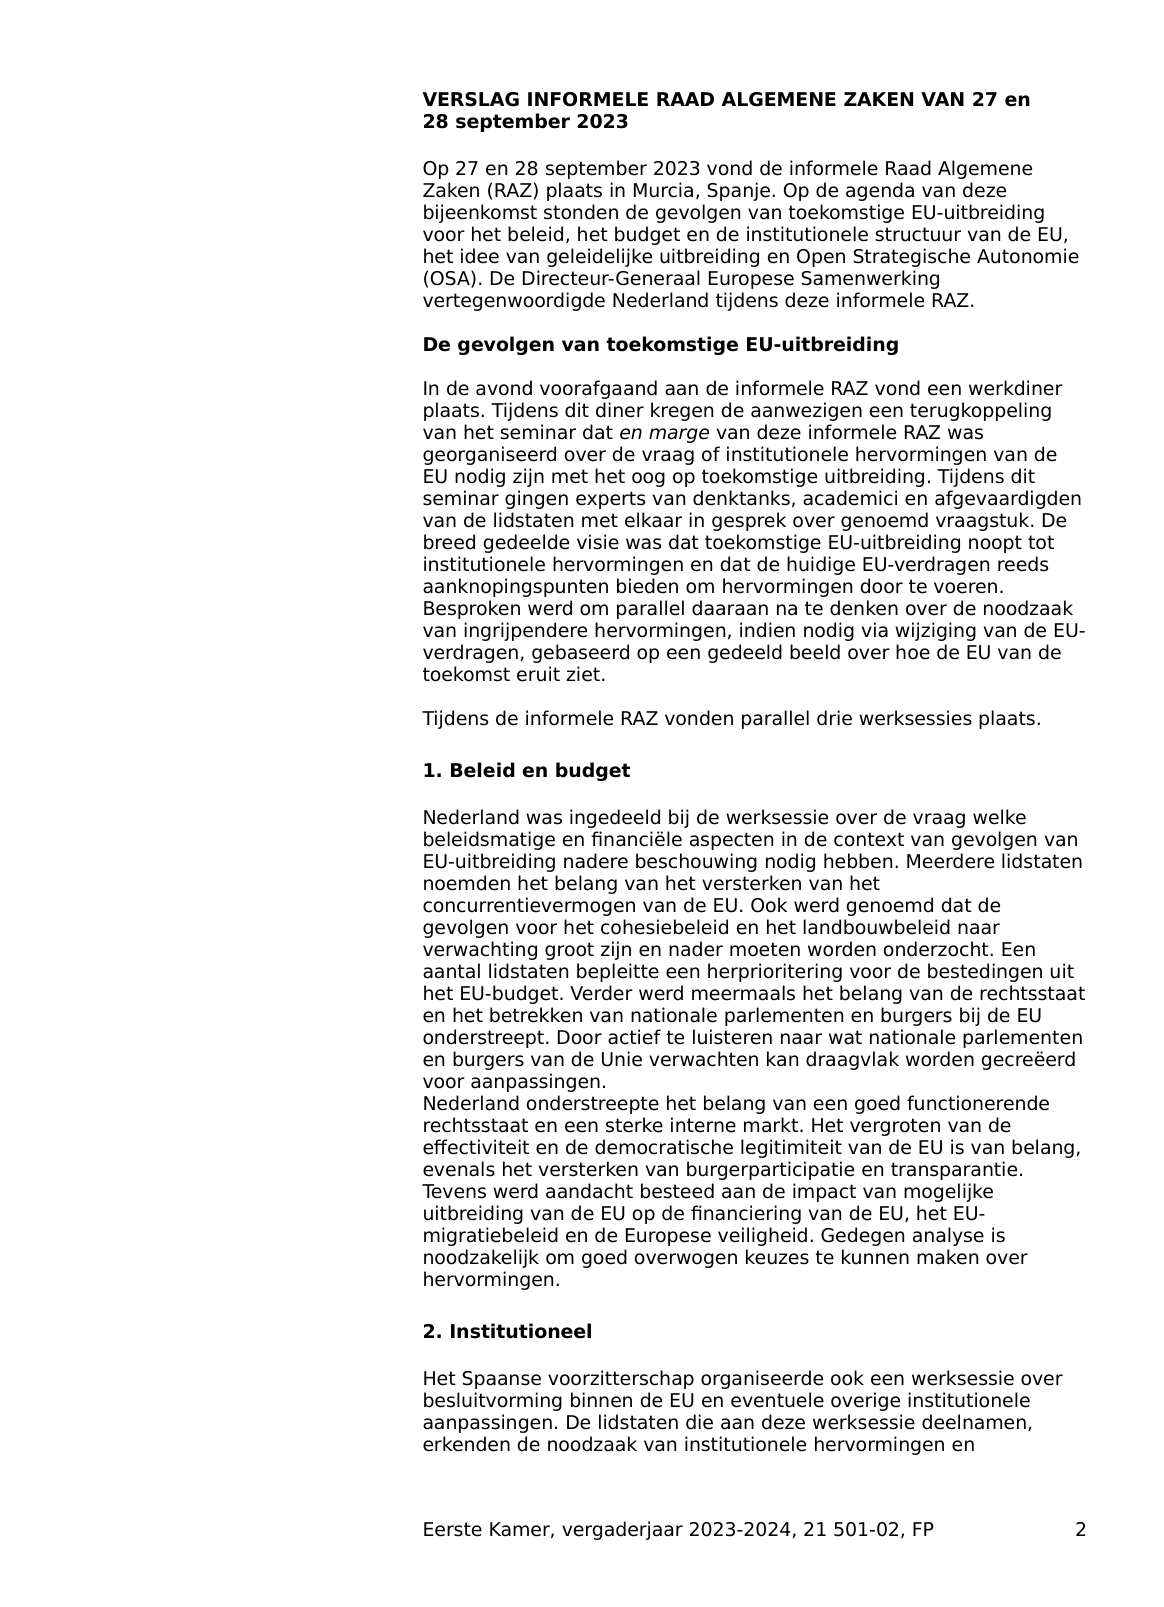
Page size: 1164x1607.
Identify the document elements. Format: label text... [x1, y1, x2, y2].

text In de avond voorafgaand aan de informele RAZ vond een werkdiner plaats. Tijdens dit diner kregen de aanwezigen een terugkoppeling van het seminar dat en marge van deze informele RAZ was georganiseerd over de vraag of institutionele hervormingen van de EU nodig zijn met het oog op toekomstige uitbreiding. Tijdens dit seminar gingen experts van denktanks, academici en afgevaardigden van de lidstaten met elkaar in gesprek over genoemd vraagstuk. De breed gedeelde visie was dat toekomstige EU-uitbreiding noopt tot institutionele hervormingen en dat de huidige EU-verdragen reeds aanknopingspunten bieden om hervormingen door te voeren. Besproken werd om parallel daaraan na te denken over de noodzaak van ingrijpendere hervormingen, indien nodig via wijziging van de EU-verdragen, gebaseerd op een gedeeld beeld over hoe de EU van de toekomst eruit ziet. [422, 378, 1087, 686]
text Op 27 en 28 september 2023 vond de informele Raad Algemene Zaken (RAZ) plaats in Murcia, Spanje. Op de agenda van deze bijeenkomst stonden de gevolgen van toekomstige EU-uitbreiding voor het beleid, het budget en de institutionele structuur van de EU, het idee van geleidelijke uitbreiding en Open Strategische Autonomie (OSA). De Directeur-Generaal Europese Samenwerking vertegenwoordigde Nederland tijdens deze informele RAZ. [422, 158, 1087, 312]
subtitle 2. Institutioneel [422, 1321, 1087, 1343]
text Tijdens de informele RAZ vonden parallel drie werksessies plaats. [422, 708, 1087, 730]
subtitle VERSLAG INFORMELE RAAD ALGEMENE ZAKEN VAN 27 en 28 september 2023 [422, 89, 1087, 133]
text Nederland onderstreepte het belang van een goed functionerende rechtsstaat en een sterke interne markt. Het vergroten van de effectiviteit en de democratische legitimiteit van de EU is van belang, evenals het versterken van burgerparticipatie en transparantie. Tevens werd aandacht besteed aan de impact van mogelijke uitbreiding van de EU op de financiering van de EU, het EU-migratiebeleid en de Europese veiligheid. Gedegen analyse is noodzakelijk om goed overwogen keuzes te kunnen maken over hervormingen. [422, 1093, 1087, 1291]
text Nederland was ingedeeld bij de werksessie over de vraag welke beleidsmatige en financiële aspecten in de context van gevolgen van EU-uitbreiding nadere beschouwing nodig hebben. Meerdere lidstaten noemden het belang van het versterken van het concurrentievermogen van de EU. Ook werd genoemd dat de gevolgen voor het cohesiebeleid en het landbouwbeleid naar verwachting groot zijn en nader moeten worden onderzocht. Een aantal lidstaten bepleitte een herprioritering voor de bestedingen uit het EU-budget. Verder werd meermaals het belang van de rechtsstaat en het betrekken van nationale parlementen en burgers bij de EU onderstreept. Door actief te luisteren naar wat nationale parlementen en burgers van de Unie verwachten kan draagvlak worden gecreëerd voor aanpassingen. [422, 807, 1087, 1093]
subtitle 1. Beleid en budget [422, 760, 1087, 782]
text Het Spaanse voorzitterschap organiseerde ook een werksessie over besluitvorming binnen de EU en eventuele overige institutionele aanpassingen. De lidstaten die aan deze werksessie deelnamen, erkenden de noodzaak van institutionele hervormingen en [422, 1368, 1087, 1456]
subtitle De gevolgen van toekomstige EU-uitbreiding [422, 334, 1087, 356]
